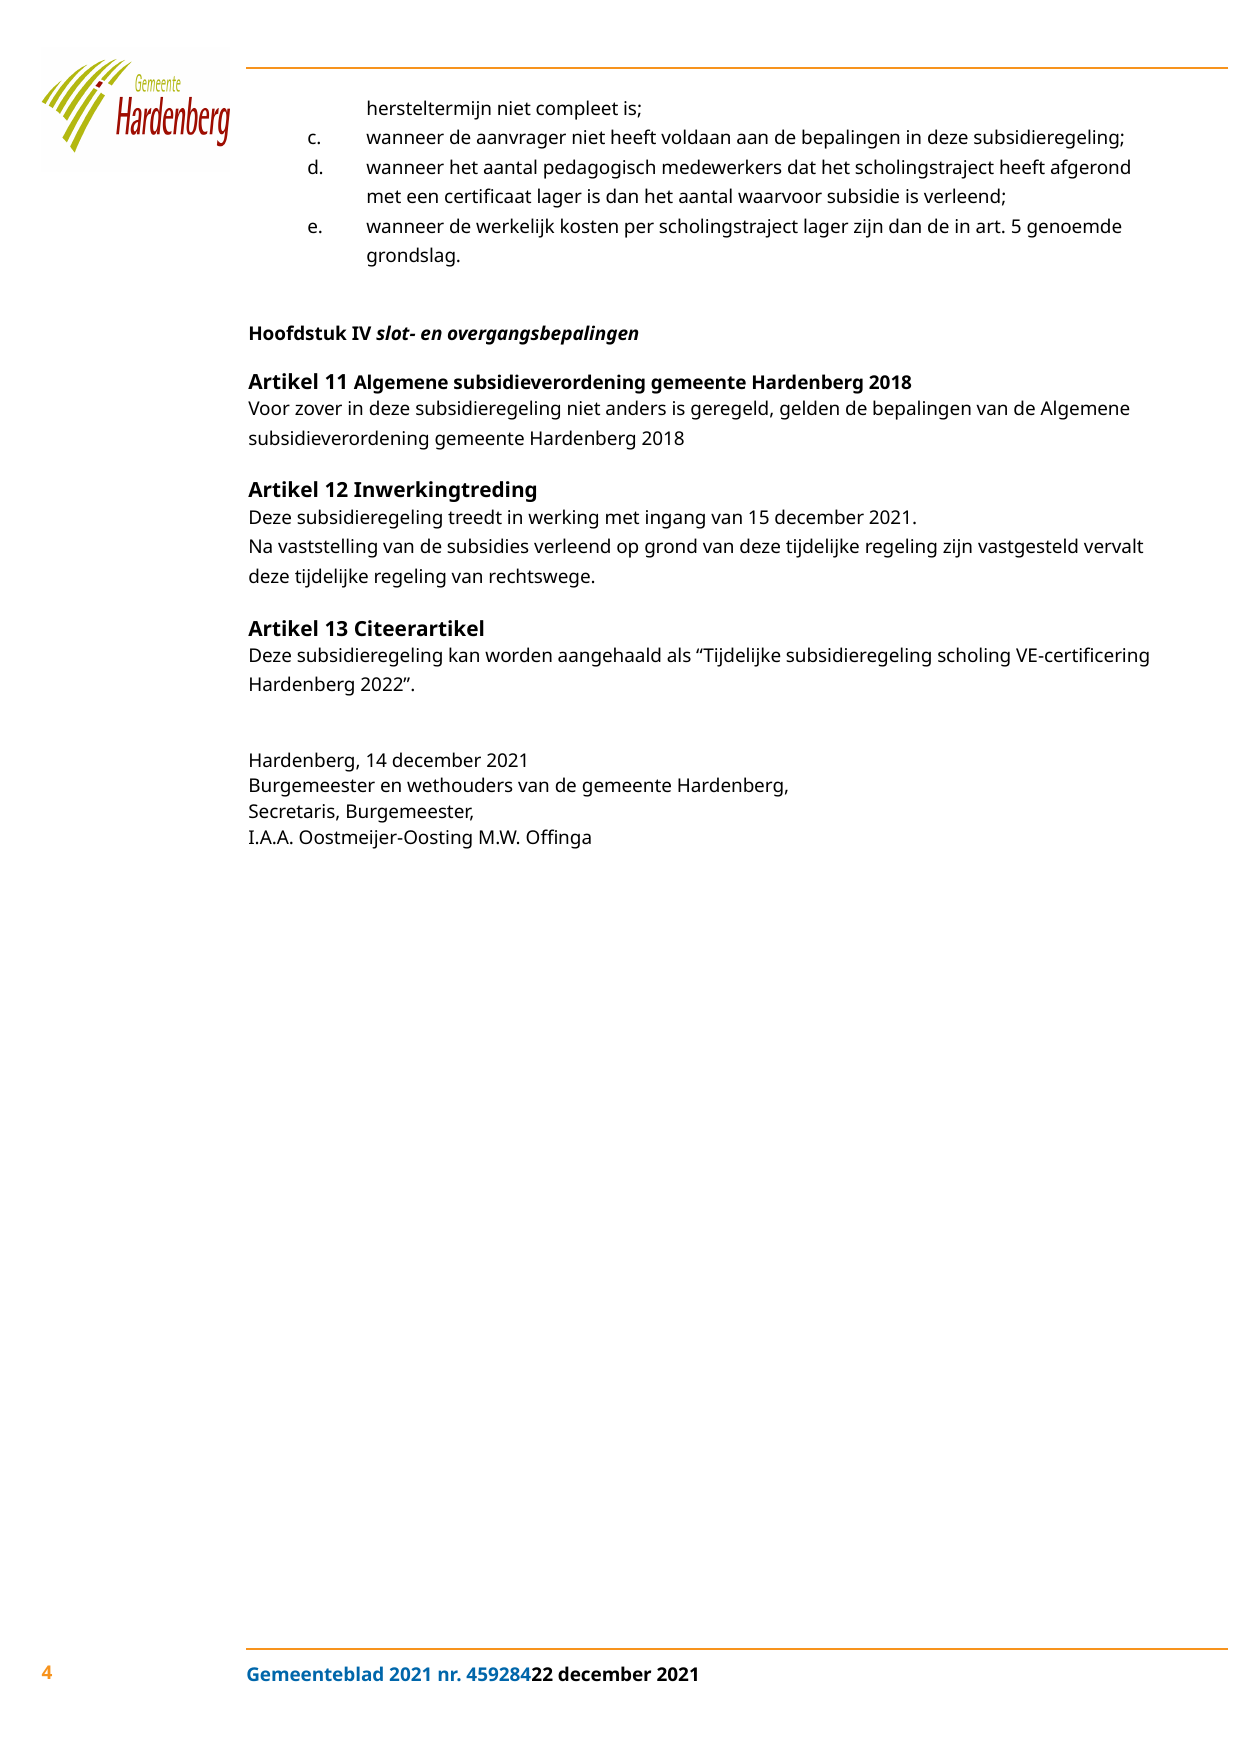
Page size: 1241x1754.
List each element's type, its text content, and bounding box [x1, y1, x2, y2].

text Artikel 11 Algemene subsidieverordening gemeente Hardenberg 2018 [248, 367, 1152, 396]
text Voor zover in deze subsidieregeling niet anders is geregeld, gelden de bepalingen van de Algemene subsidieverordening gemeente Hardenberg 2018 [248, 396, 1152, 451]
picture [41, 47, 231, 172]
text Artikel 12 Inwerkingtreding [248, 476, 1152, 504]
text Secretaris, Burgemeester, [248, 798, 1152, 824]
text Deze subsidieregeling kan worden aangehaald als “Tijdelijke subsidieregeling scholing VE-certificering Hardenberg 2022”. [248, 642, 1152, 697]
text Na vaststelling van de subsidies verleend op grond van deze tijdelijke regeling zijn vastgesteld vervalt deze tijdelijke regeling van rechtswege. [248, 534, 1152, 589]
text Hoofdstuk IV slot- en overgangsbepalingen [248, 318, 1152, 346]
list wanneer de werkelijk kosten per scholingstraject lager zijn dan de in art. 5 genoemde grondslag. [307, 213, 1152, 268]
text Deze subsidieregeling treedt in werking met ingang van 15 december 2021. [248, 504, 1152, 530]
text Burgemeester en wethouders van de gemeente Hardenberg, [248, 773, 1152, 798]
text I.A.A. Oostmeijer-Oosting M.W. Offinga [248, 824, 1152, 850]
list hersteltermijn niet compleet is; [307, 95, 1152, 121]
text Artikel 13 Citeerartikel [248, 614, 1152, 642]
list wanneer het aantal pedagogisch medewerkers dat het scholingstraject heeft afgerond met een certificaat lager is dan het aantal waarvoor subsidie is verleend; [307, 154, 1152, 209]
text Hardenberg, 14 december 2021 [248, 747, 1152, 773]
list wanneer de aanvrager niet heeft voldaan aan de bepalingen in deze subsidieregeling; [307, 124, 1152, 150]
